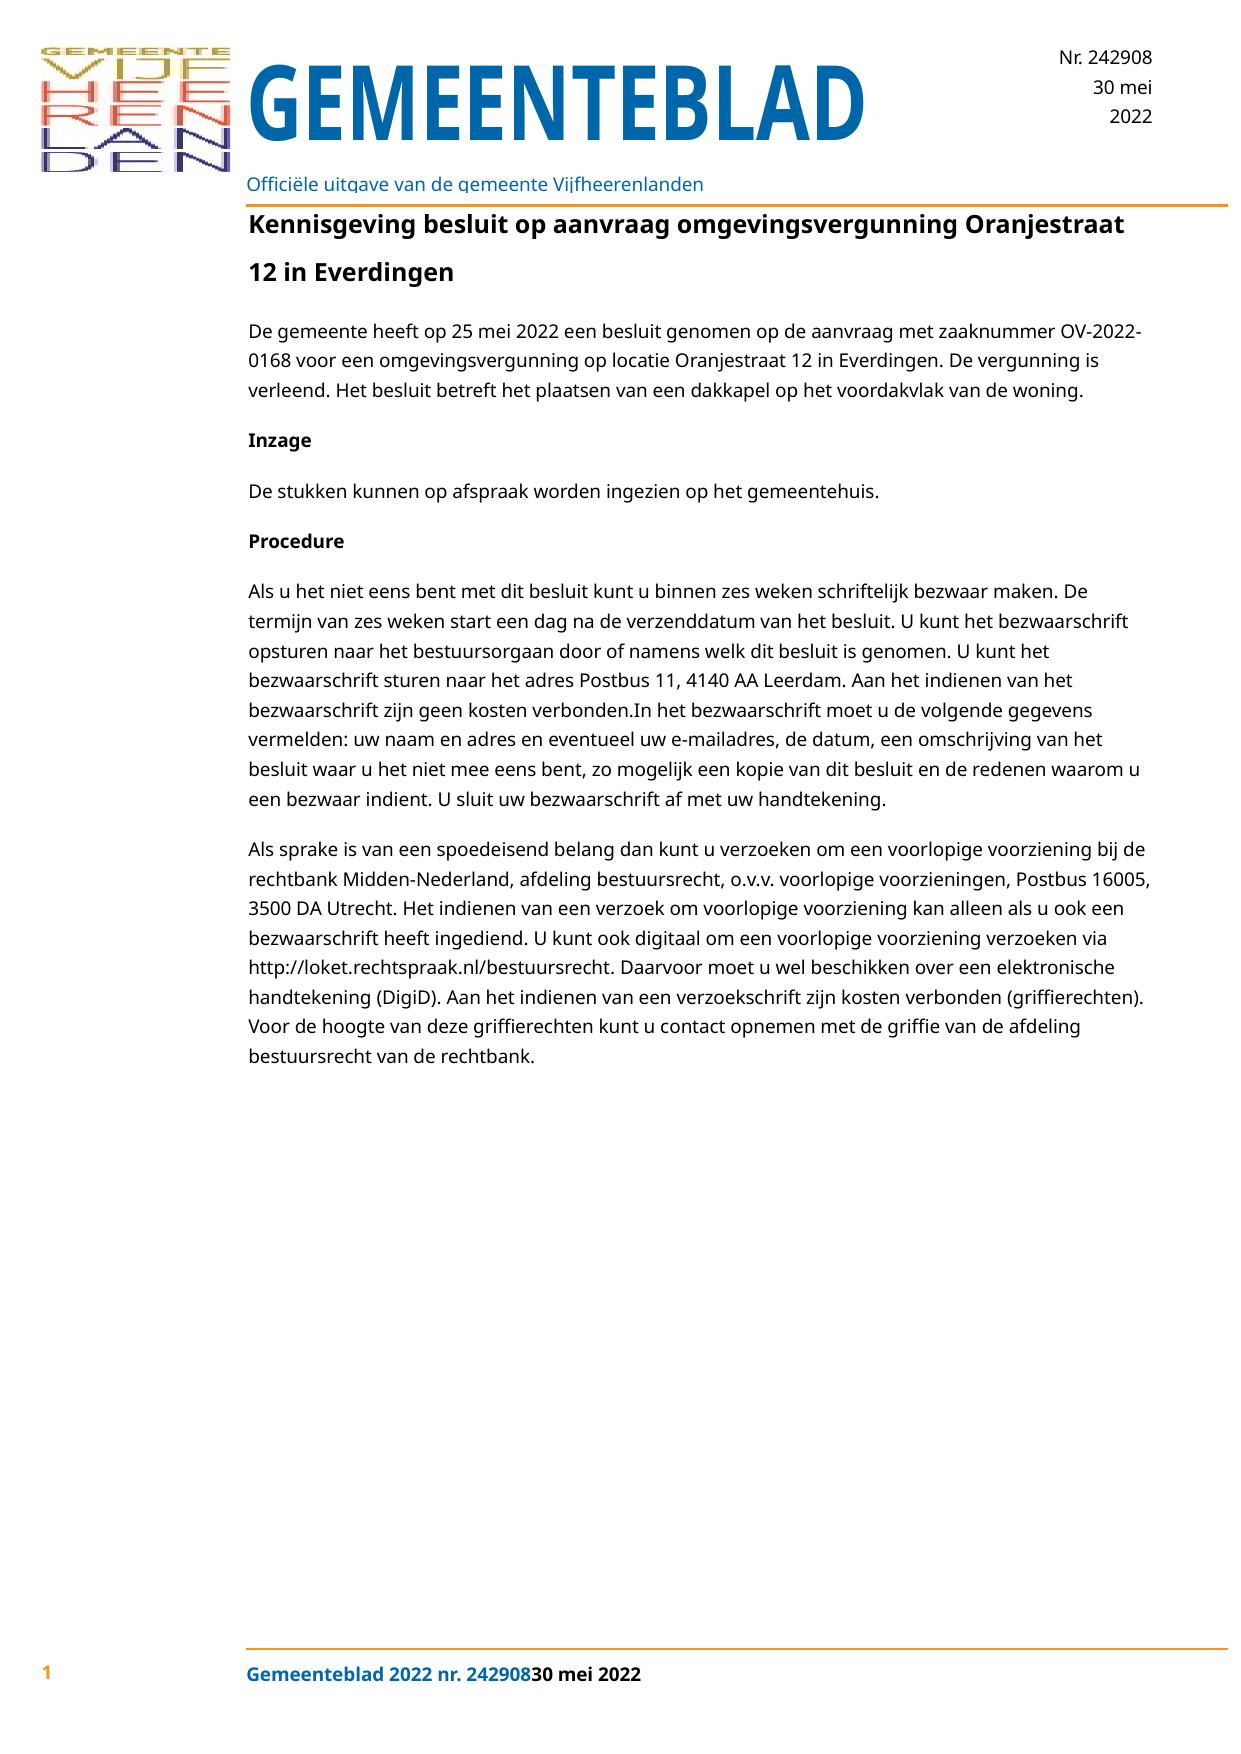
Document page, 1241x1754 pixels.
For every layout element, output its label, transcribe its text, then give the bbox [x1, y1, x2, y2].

text Inzage [248, 427, 1152, 453]
text Procedure [248, 528, 1152, 554]
text Als u het niet eens bent met dit besluit kunt u binnen zes weken schriftelijk bezwaar maken. De termijn van zes weken start een dag na de verzenddatum van het besluit. U kunt het bezwaarschrift opsturen naar het bestuursorgaan door of namens welk dit besluit is genomen. U kunt het bezwaarschrift sturen naar het adres Postbus 11, 4140 AA Leerdam. Aan het indienen van het bezwaarschrift zijn geen kosten verbonden.In het bezwaarschrift moet u de volgende gegevens vermelden: uw naam en adres en eventueel uw e-mailadres, de datum, een omschrijving van het besluit waar u het niet mee eens bent, zo mogelijk een kopie van dit besluit en de redenen waarom u een bezwaar indient. U sluit uw bezwaarschrift af met uw handtekening. [248, 579, 1152, 812]
text De gemeente heeft op 25 mei 2022 een besluit genomen op de aanvraag met zaaknummer OV-2022-0168 voor een omgevingsvergunning op locatie Oranjestraat 12 in Everdingen. De vergunning is verleend. Het besluit betreft het plaatsen van een dakkapel op het voordakvlak van de woning. [248, 318, 1152, 403]
text Als sprake is van een spoedeisend belang dan kunt u verzoeken om een voorlopige voorziening bij de rechtbank Midden-Nederland, afdeling bestuursrecht, o.v.v. voorlopige voorzieningen, Postbus 16005, 3500 DA Utrecht. Het indienen van een verzoek om voorlopige voorziening kan alleen als u ook een bezwaarschrift heeft ingediend. U kunt ook digitaal om een voorlopige voorziening verzoeken via http://loket.rechtspraak.nl/bestuursrecht. Daarvoor moet u wel beschikken over een elektronische handtekening (DigiD). Aan het indienen van een verzoekschrift zijn kosten verbonden (griffierechten). Voor de hoogte van deze griffierechten kunt u contact opnemen met de griffie van de afdeling bestuursrecht van de rechtbank. [248, 836, 1152, 1069]
text De stukken kunnen op afspraak worden ingezien op het gemeentehuis. [248, 478, 1152, 504]
text Kennisgeving besluit op aanvraag omgevingsvergunning Oranjestraat 12 in Everdingen [248, 207, 1152, 288]
picture [41, 47, 231, 172]
